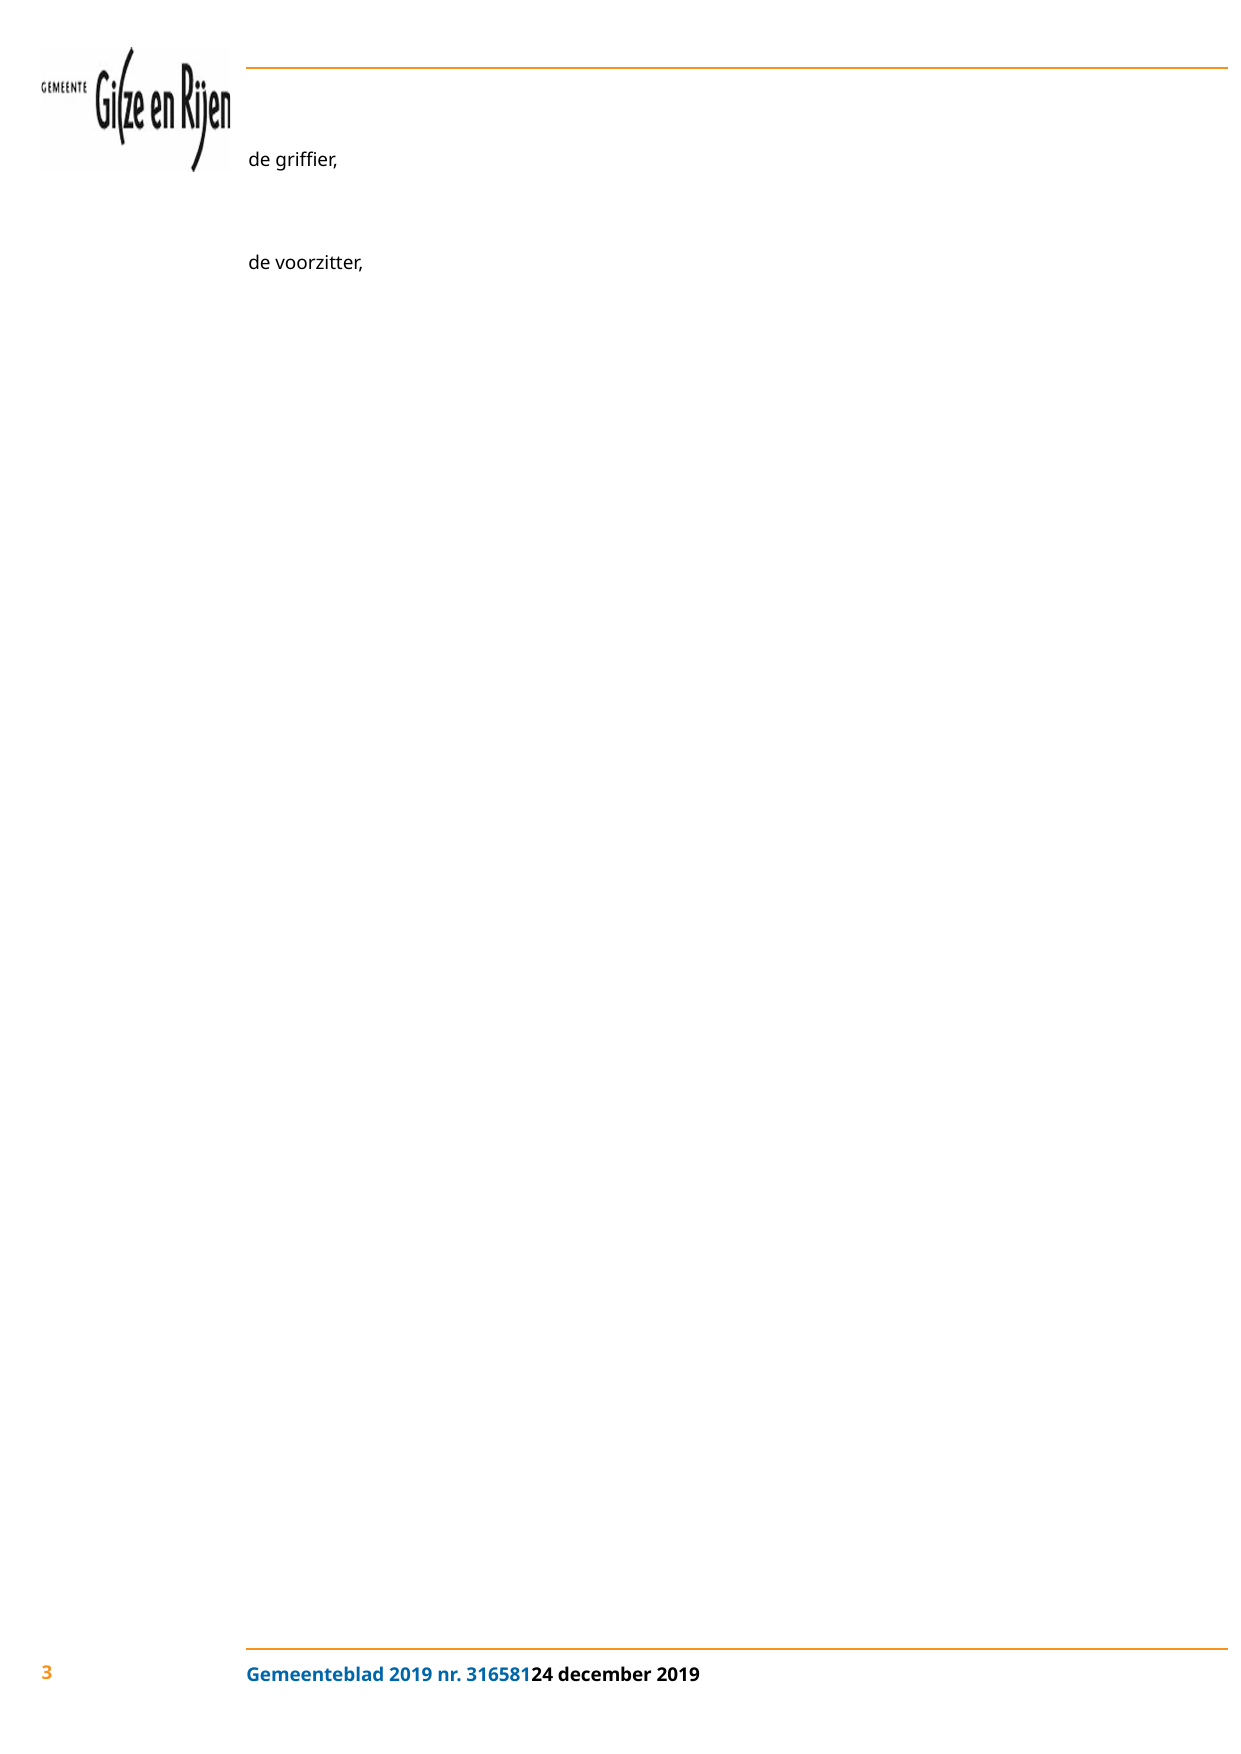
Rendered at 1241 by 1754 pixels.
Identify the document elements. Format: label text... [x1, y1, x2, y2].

text de voorzitter, [248, 249, 1152, 275]
picture [41, 47, 231, 172]
text de griffier, [248, 146, 1152, 172]
